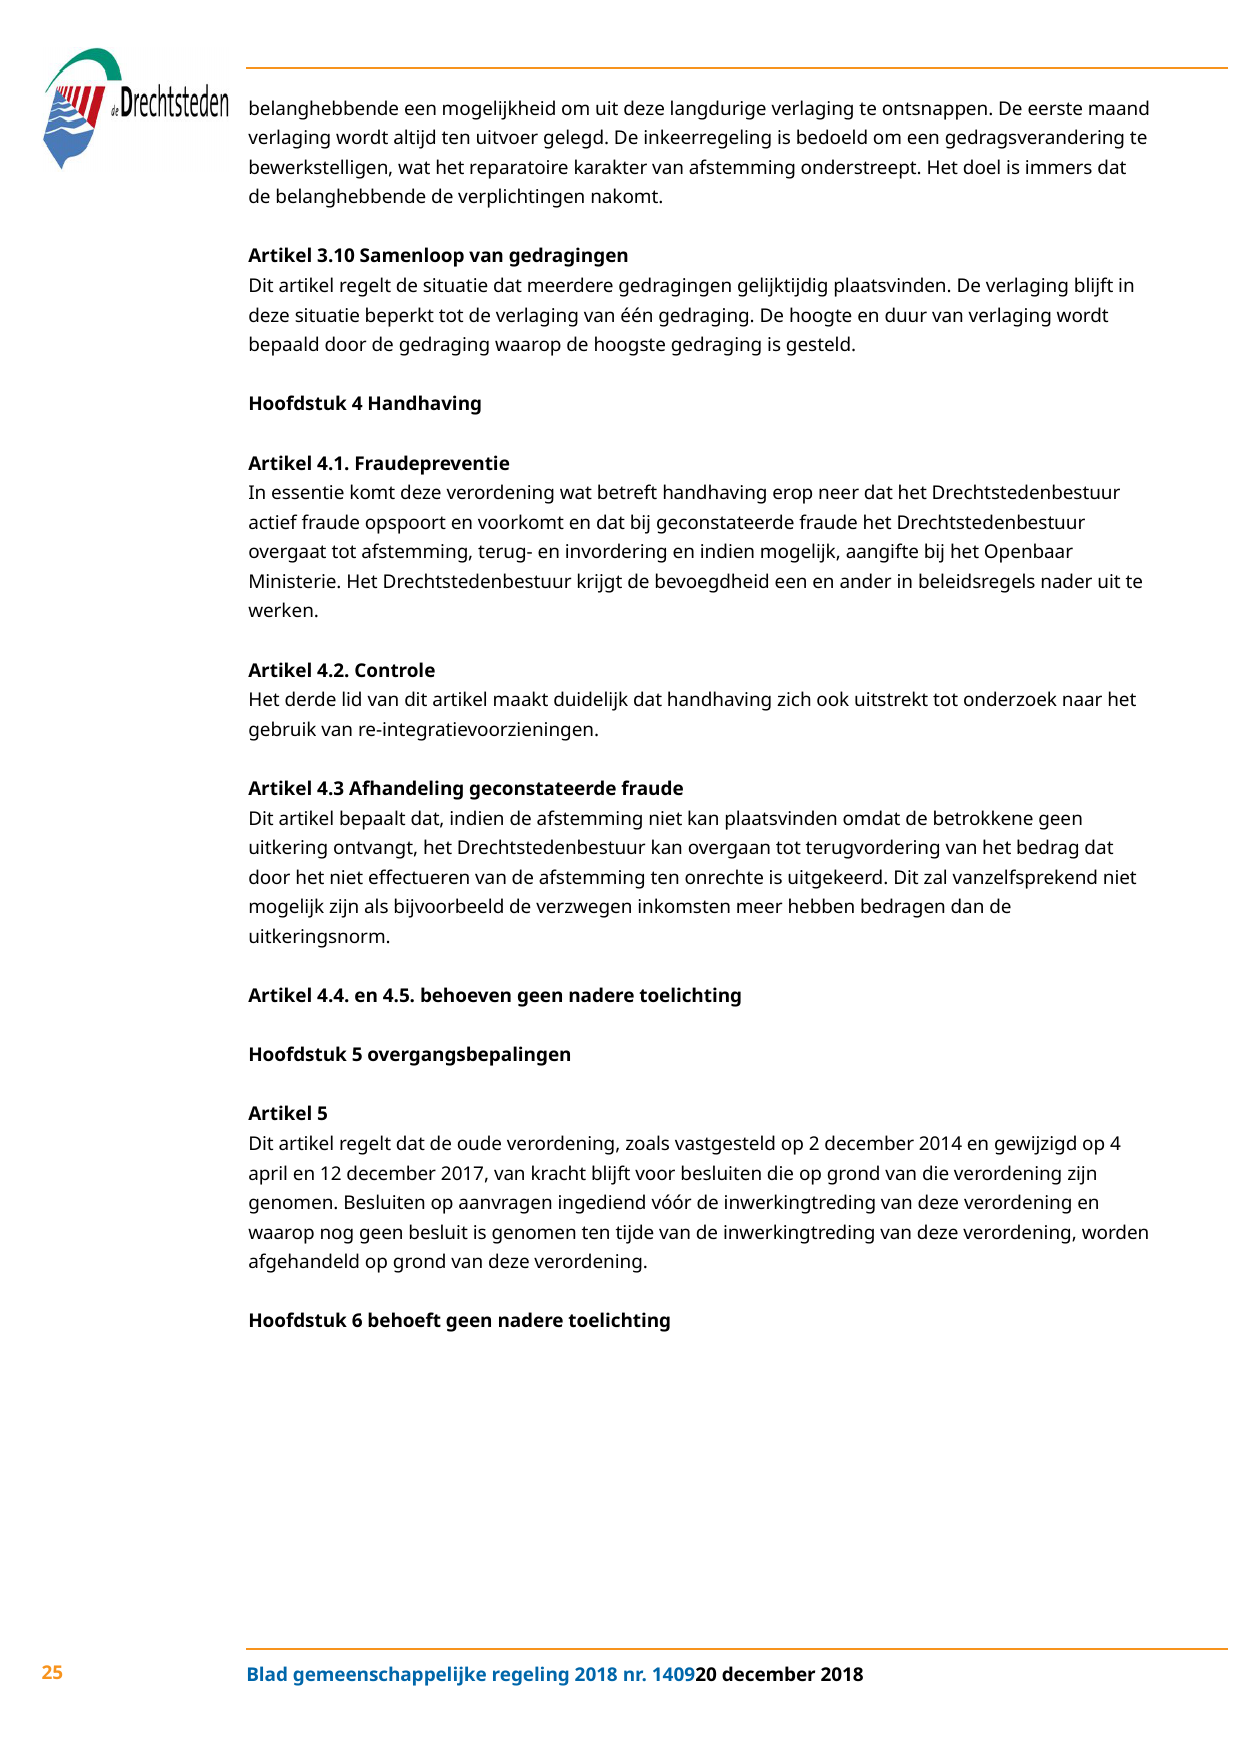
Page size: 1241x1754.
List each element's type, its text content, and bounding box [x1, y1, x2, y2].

text Dit artikel bepaalt dat, indien de afstemming niet kan plaatsvinden omdat de betrokkene geen uitkering ontvangt, het Drechtstedenbestuur kan overgaan tot terugvordering van het bedrag dat door het niet effectueren van de afstemming ten onrechte is uitgekeerd. Dit zal vanzelfsprekend niet mogelijk zijn als bijvoorbeeld de verzwegen inkomsten meer hebben bedragen dan de uitkeringsnorm. [248, 805, 1152, 949]
text Hoofdstuk 4 Handhaving [248, 391, 1152, 416]
text belanghebbende een mogelijkheid om uit deze langdurige verlaging te ontsnappen. De eerste maand verlaging wordt altijd ten uitvoer gelegd. De inkeerregeling is bedoeld om een gedragsverandering te bewerkstelligen, wat het reparatoire karakter van afstemming onderstreept. Het doel is immers dat de belanghebbende de verplichtingen nakomt. [248, 95, 1152, 209]
text Artikel 4.1. Fraudepreventie [248, 450, 1152, 476]
text Dit artikel regelt de situatie dat meerdere gedragingen gelijktijdig plaatsvinden. De verlaging blijft in deze situatie beperkt tot de verlaging van één gedraging. De hoogte en duur van verlaging wordt bepaald door de gedraging waarop de hoogste gedraging is gesteld. [248, 272, 1152, 357]
text Dit artikel regelt dat de oude verordening, zoals vastgesteld op 2 december 2014 en gewijzigd op 4 april en 12 december 2017, van kracht blijft voor besluiten die op grond van die verordening zijn genomen. Besluiten op aanvragen ingediend vóór de inwerkingtreding van deze verordening en waarop nog geen besluit is genomen ten tijde van de inwerkingtreding van deze verordening, worden afgehandeld op grond van deze verordening. [248, 1130, 1152, 1274]
text Artikel 4.2. Controle [248, 657, 1152, 683]
text Artikel 4.4. en 4.5. behoeven geen nadere toelichting [248, 982, 1152, 1008]
picture [41, 47, 231, 172]
text Het derde lid van dit artikel maakt duidelijk dat handhaving zich ook uitstrekt tot onderzoek naar het gebruik van re-integratievoorzieningen. [248, 686, 1152, 742]
text Hoofdstuk 6 behoeft geen nadere toelichting [248, 1308, 1152, 1333]
text In essentie komt deze verordening wat betreft handhaving erop neer dat het Drechtstedenbestuur actief fraude opspoort en voorkomt en dat bij geconstateerde fraude het Drechtstedenbestuur overgaat tot afstemming, terug- en invordering en indien mogelijk, aangifte bij het Openbaar Ministerie. Het Drechtstedenbestuur krijgt de bevoegdheid een en ander in beleidsregels nader uit te werken. [248, 479, 1152, 623]
text Hoofdstuk 5 overgangsbepalingen [248, 1041, 1152, 1067]
text Artikel 4.3 Afhandeling geconstateerde fraude [248, 775, 1152, 801]
text Artikel 3.10 Samenloop van gedragingen [248, 243, 1152, 268]
text Artikel 5 [248, 1101, 1152, 1126]
